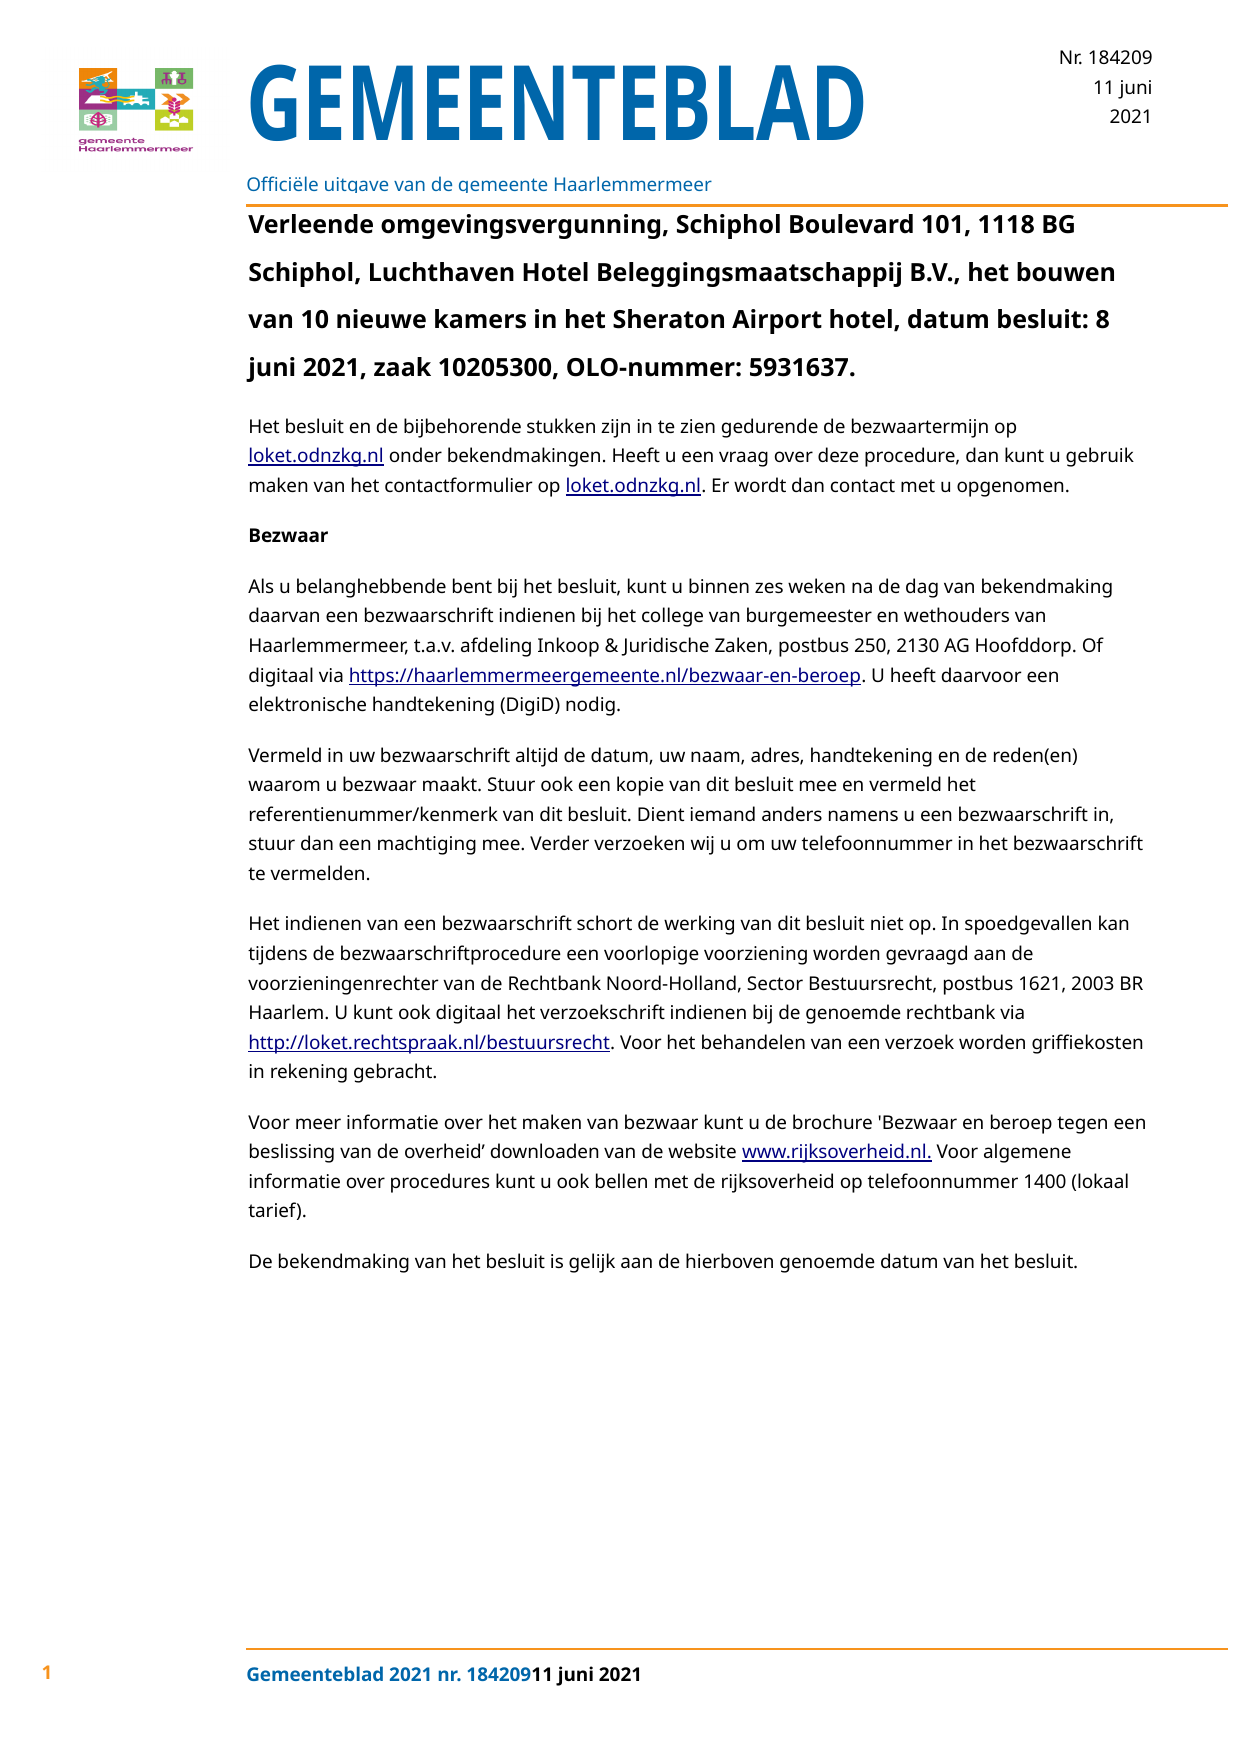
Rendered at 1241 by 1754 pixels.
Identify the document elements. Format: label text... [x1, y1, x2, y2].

text Het besluit en de bijbehorende stukken zijn in te zien gedurende de bezwaartermijn op loket.odnzkg.nl onder bekendmakingen. Heeft u een vraag over deze procedure, dan kunt u gebruik maken van het contactformulier op loket.odnzkg.nl. Er wordt dan contact met u opgenomen. [248, 413, 1152, 498]
text Als u belanghebbende bent bij het besluit, kunt u binnen zes weken na de dag van bekendmaking daarvan een bezwaarschrift indienen bij het college van burgemeester en wethouders van Haarlemmermeer, t.a.v. afdeling Inkoop & Juridische Zaken, postbus 250, 2130 AG Hoofddorp. Of digitaal via https://haarlemmermeergemeente.nl/bezwaar-en-beroep. U heeft daarvoor een elektronische handtekening (DigiD) nodig. [248, 573, 1152, 717]
text Verleende omgevingsvergunning, Schiphol Boulevard 101, 1118 BG Schiphol, Luchthaven Hotel Beleggingsmaatschappij B.V., het bouwen van 10 nieuwe kamers in het Sheraton Airport hotel, datum besluit: 8 juni 2021, zaak 10205300, OLO-nummer: 5931637. [248, 207, 1152, 384]
text Voor meer informatie over het maken van bezwaar kunt u de brochure 'Bezwaar en beroep tegen een beslissing van de overheid’ downloaden van de website www.rijksoverheid.nl. Voor algemene informatie over procedures kunt u ook bellen met de rijksoverheid op telefoonnummer 1400 (lokaal tarief). [248, 1109, 1152, 1223]
text Bezwaar [248, 523, 1152, 548]
text De bekendmaking van het besluit is gelijk aan de hierboven genoemde datum van het besluit. [248, 1248, 1152, 1274]
picture [41, 47, 231, 172]
text Het indienen van een bezwaarschrift schort de werking van dit besluit niet op. In spoedgevallen kan tijdens de bezwaarschriftprocedure een voorlopige voorziening worden gevraagd aan de voorzieningenrechter van de Rechtbank Noord-Holland, Sector Bestuursrecht, postbus 1621, 2003 BR Haarlem. U kunt ook digitaal het verzoekschrift indienen bij de genoemde rechtbank via http://loket.rechtspraak.nl/bestuursrecht. Voor het behandelen van een verzoek worden griffiekosten in rekening gebracht. [248, 911, 1152, 1084]
text Vermeld in uw bezwaarschrift altijd de datum, uw naam, adres, handtekening en de reden(en) waarom u bezwaar maakt. Stuur ook een kopie van dit besluit mee en vermeld het referentienummer/kenmerk van dit besluit. Dient iemand anders namens u een bezwaarschrift in, stuur dan een machtiging mee. Verder verzoeken wij u om uw telefoonnummer in het bezwaarschrift te vermelden. [248, 742, 1152, 886]
